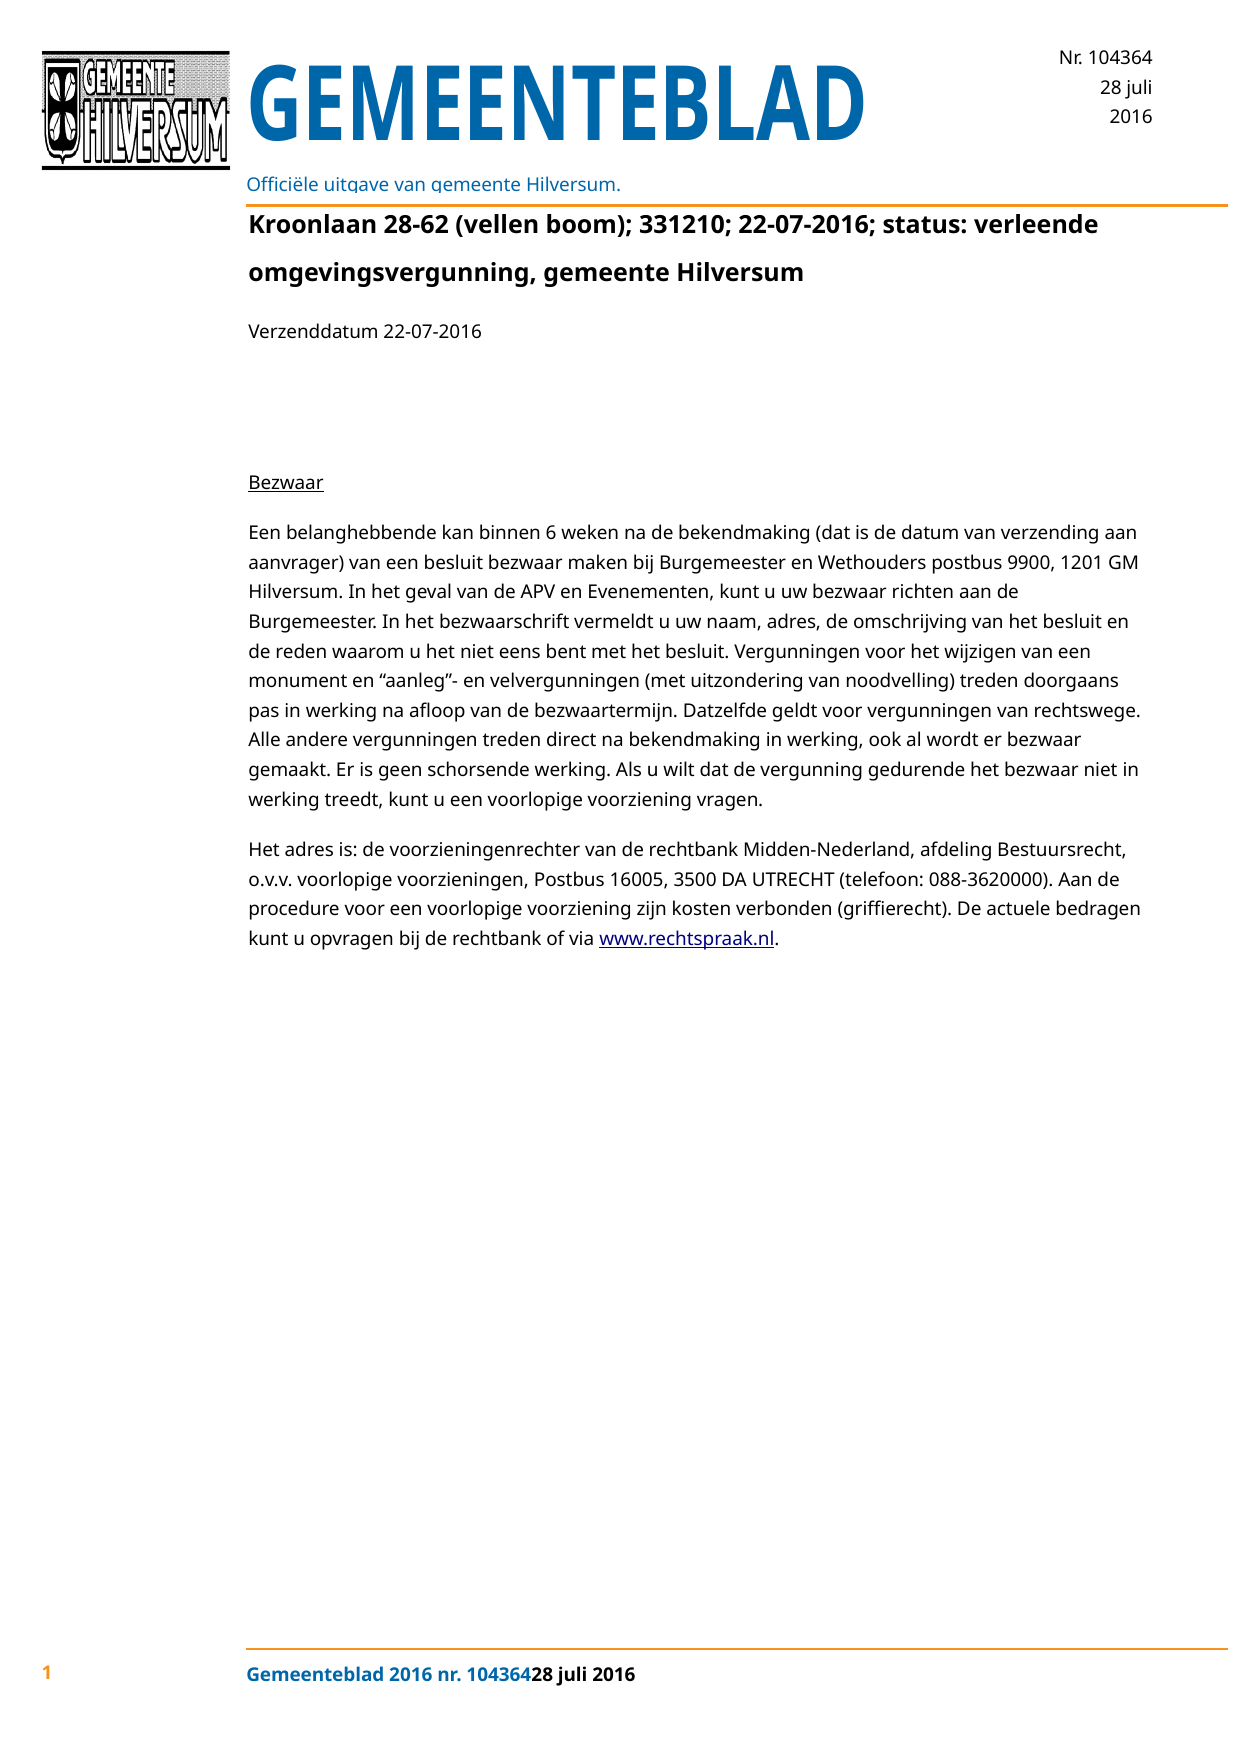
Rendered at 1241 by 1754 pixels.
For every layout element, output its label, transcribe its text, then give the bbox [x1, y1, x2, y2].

picture [41, 47, 231, 172]
text Het adres is: de voorzieningenrechter van de rechtbank Midden-Nederland, afdeling Bestuursrecht, o.v.v. voorlopige voorzieningen, Postbus 16005, 3500 DA UTRECHT (telefoon: 088-3620000). Aan de procedure voor een voorlopige voorziening zijn kosten verbonden (griffierecht). De actuele bedragen kunt u opvragen bij de rechtbank of via www.rechtspraak.nl. [248, 836, 1152, 951]
text Kroonlaan 28-62 (vellen boom); 331210; 22-07-2016; status: verleende omgevingsvergunning, gemeente Hilversum [248, 207, 1152, 288]
text Een belanghebbende kan binnen 6 weken na de bekendmaking (dat is de datum van verzending aan aanvrager) van een besluit bezwaar maken bij Burgemeester en Wethouders postbus 9900, 1201 GM Hilversum. In het geval van de APV en Evenementen, kunt u uw bezwaar richten aan de Burgemeester. In het bezwaarschrift vermeldt u uw naam, adres, de omschrijving van het besluit en de reden waarom u het niet eens bent met het besluit. Vergunningen voor het wijzigen van een monument en “aanleg”- en velvergunningen (met uitzondering van noodvelling) treden doorgaans pas in werking na afloop van de bezwaartermijn. Datzelfde geldt voor vergunningen van rechtswege. Alle andere vergunningen treden direct na bekendmaking in werking, ook al wordt er bezwaar gemaakt. Er is geen schorsende werking. Als u wilt dat de vergunning gedurende het bezwaar niet in werking treedt, kunt u een voorlopige voorziening vragen. [248, 519, 1152, 812]
text Bezwaar [248, 469, 1152, 495]
text Verzenddatum 22-07-2016 [248, 318, 1152, 344]
